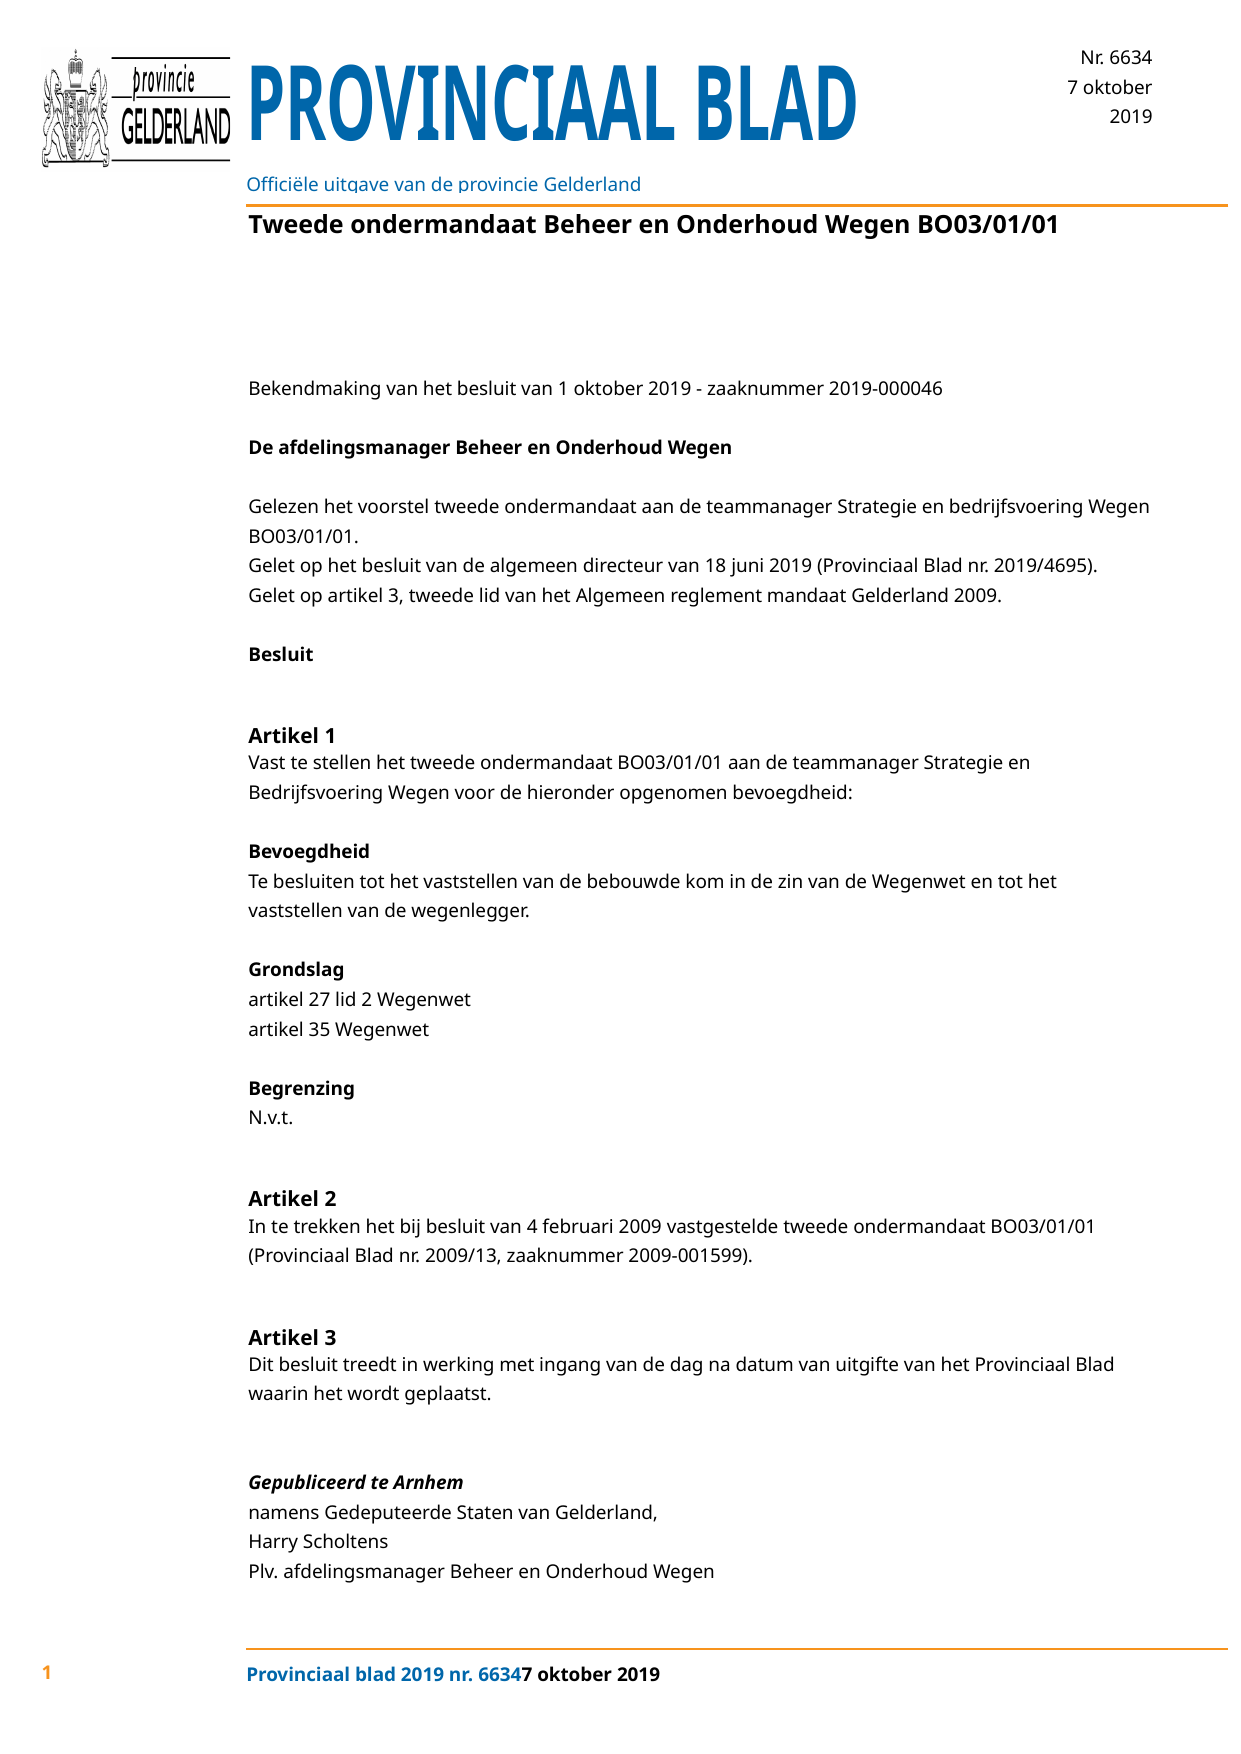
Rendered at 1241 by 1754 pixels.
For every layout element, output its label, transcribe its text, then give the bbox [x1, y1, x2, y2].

text artikel 35 Wegenwet [248, 1016, 1152, 1042]
text De afdelingsmanager Beheer en Onderhoud Wegen [248, 434, 1152, 460]
picture [41, 47, 231, 172]
text Te besluiten tot het vaststellen van de bebouwde kom in de zin van de Wegenwet en tot het vaststellen van de wegenlegger. [248, 868, 1152, 923]
text Vast te stellen het tweede ondermandaat BO03/01/01 aan de teammanager Strategie en Bedrijfsvoering Wegen voor de hieronder opgenomen bevoegdheid: [248, 749, 1152, 805]
text Plv. afdelingsmanager Beheer en Onderhoud Wegen [248, 1558, 1152, 1584]
text artikel 27 lid 2 Wegenwet [248, 986, 1152, 1012]
text Gelezen het voorstel tweede ondermandaat aan de teammanager Strategie en bedrijfsvoering Wegen BO03/01/01. [248, 493, 1152, 548]
text Tweede ondermandaat Beheer en Onderhoud Wegen BO03/01/01 [248, 207, 1152, 241]
text Gelet op het besluit van de algemeen directeur van 18 juni 2019 (Provinciaal Blad nr. 2019/4695). [248, 552, 1152, 578]
text Bevoegdheid [248, 838, 1152, 864]
text namens Gedeputeerde Staten van Gelderland, [248, 1499, 1152, 1525]
text Artikel 1 [248, 721, 1152, 749]
text Gelet op artikel 3, tweede lid van het Algemeen reglement mandaat Gelderland 2009. [248, 582, 1152, 608]
text Artikel 2 [248, 1184, 1152, 1213]
text Dit besluit treedt in werking met ingang van de dag na datum van uitgifte van het Provinciaal Blad waarin het wordt geplaatst. [248, 1351, 1152, 1406]
text Harry Scholtens [248, 1528, 1152, 1554]
text In te trekken het bij besluit van 4 februari 2009 vastgestelde tweede ondermandaat BO03/01/01 (Provinciaal Blad nr. 2009/13, zaaknummer 2009-001599). [248, 1213, 1152, 1268]
text N.v.t. [248, 1104, 1152, 1130]
text Bekendmaking van het besluit van 1 oktober 2019 - zaaknummer 2019-000046 [248, 375, 1152, 401]
text Gepubliceerd te Arnhem [248, 1469, 1152, 1495]
text Artikel 3 [248, 1323, 1152, 1351]
text Besluit [248, 641, 1152, 667]
text Begrenzing [248, 1075, 1152, 1101]
text Grondslag [248, 957, 1152, 982]
